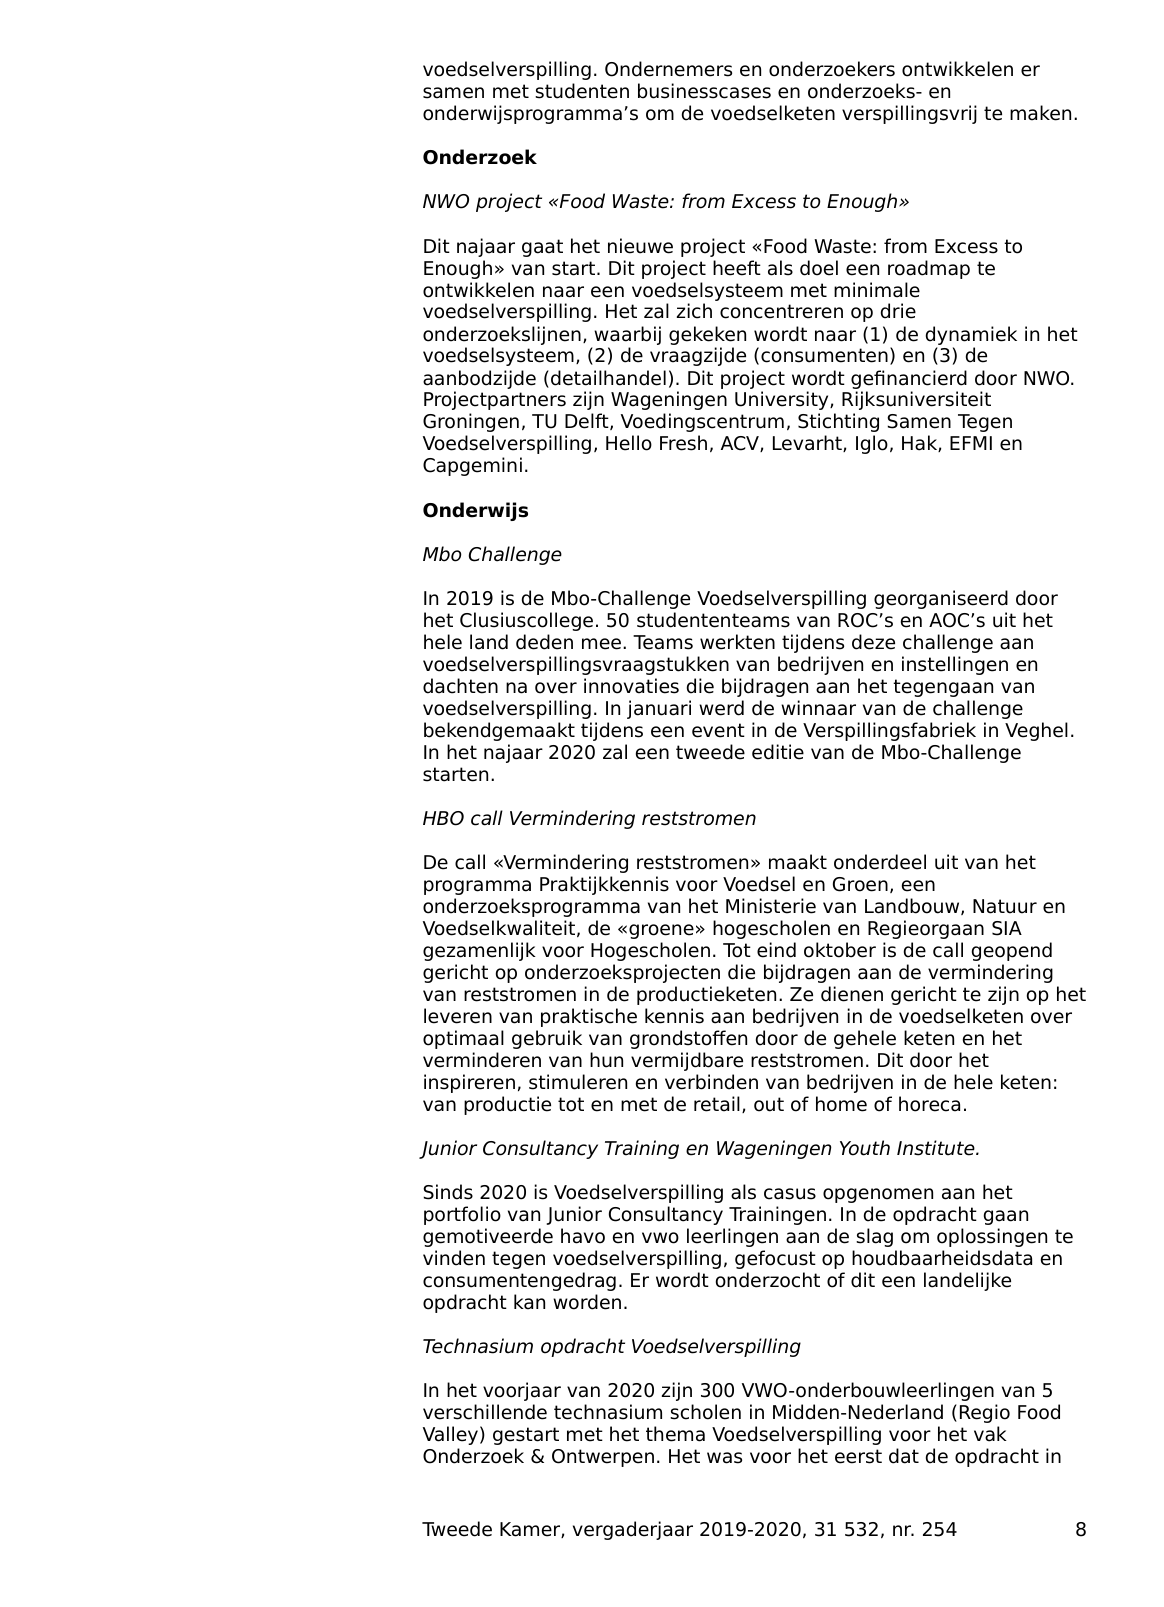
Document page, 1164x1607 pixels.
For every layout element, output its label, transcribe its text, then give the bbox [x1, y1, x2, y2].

subtitle Mbo Challenge [422, 544, 1087, 566]
text De call «Vermindering reststromen» maakt onderdeel uit van het programma Praktijkkennis voor Voedsel en Groen, een onderzoeksprogramma van het Ministerie van Landbouw, Natuur en Voedselkwaliteit, de «groene» hogescholen en Regieorgaan SIA gezamenlijk voor Hogescholen. Tot eind oktober is de call geopend gericht op onderzoeksprojecten die bijdragen aan de vermindering van reststromen in de productieketen. Ze dienen gericht te zijn op het leveren van praktische kennis aan bedrijven in de voedselketen over optimaal gebruik van grondstoffen door de gehele keten en het verminderen van hun vermijdbare reststromen. Dit door het inspireren, stimuleren en verbinden van bedrijven in de hele keten: van productie tot en met de retail, out of home of horeca. [422, 852, 1087, 1116]
subtitle Onderzoek [422, 147, 1087, 169]
subtitle NWO project «Food Waste: from Excess to Enough» [422, 191, 1087, 213]
subtitle Technasium opdracht Voedselverspilling [422, 1336, 1087, 1358]
text Dit najaar gaat het nieuwe project «Food Waste: from Excess to Enough» van start. Dit project heeft als doel een roadmap te ontwikkelen naar een voedselsysteem met minimale voedselverspilling. Het zal zich concentreren op drie onderzoekslijnen, waarbij gekeken wordt naar (1) de dynamiek in het voedselsysteem, (2) de vraagzijde (consumenten) en (3) de aanbodzijde (detailhandel). Dit project wordt gefinancierd door NWO. Projectpartners zijn Wageningen University, Rijksuniversiteit Groningen, TU Delft, Voedingscentrum, Stichting Samen Tegen Voedselverspilling, Hello Fresh, ACV, Levarht, Iglo, Hak, EFMI en Capgemini. [422, 236, 1087, 477]
subtitle HBO call Vermindering reststromen [422, 808, 1087, 830]
text Sinds 2020 is Voedselverspilling als casus opgenomen aan het portfolio van Junior Consultancy Trainingen. In de opdracht gaan gemotiveerde havo en vwo leerlingen aan de slag om oplossingen te vinden tegen voedselverspilling, gefocust op houdbaarheidsdata en consumentengedrag. Er wordt onderzocht of dit een landelijke opdracht kan worden. [422, 1182, 1087, 1314]
text In het voorjaar van 2020 zijn 300 VWO-onderbouwleerlingen van 5 verschillende technasium scholen in Midden-Nederland (Regio Food Valley) gestart met het thema Voedselverspilling voor het vak Onderzoek & Ontwerpen. Het was voor het eerst dat de opdracht in [422, 1380, 1087, 1468]
subtitle Junior Consultancy Training en Wageningen Youth Institute. [422, 1138, 1087, 1160]
subtitle Onderwijs [422, 499, 1087, 521]
text In 2019 is de Mbo-Challenge Voedselverspilling georganiseerd door het Clusiuscollege. 50 studententeams van ROC’s en AOC’s uit het hele land deden mee. Teams werkten tijdens deze challenge aan voedselverspillingsvraagstukken van bedrijven en instellingen en dachten na over innovaties die bijdragen aan het tegengaan van voedselverspilling. In januari werd de winnaar van de challenge bekendgemaakt tijdens een event in de Verspillingsfabriek in Veghel. In het najaar 2020 zal een tweede editie van de Mbo-Challenge starten. [422, 588, 1087, 786]
text voedselverspilling. Ondernemers en onderzoekers ontwikkelen er samen met studenten businesscases en onderzoeks- en onderwijsprogramma’s om de voedselketen verspillingsvrij te maken. [422, 59, 1087, 125]
